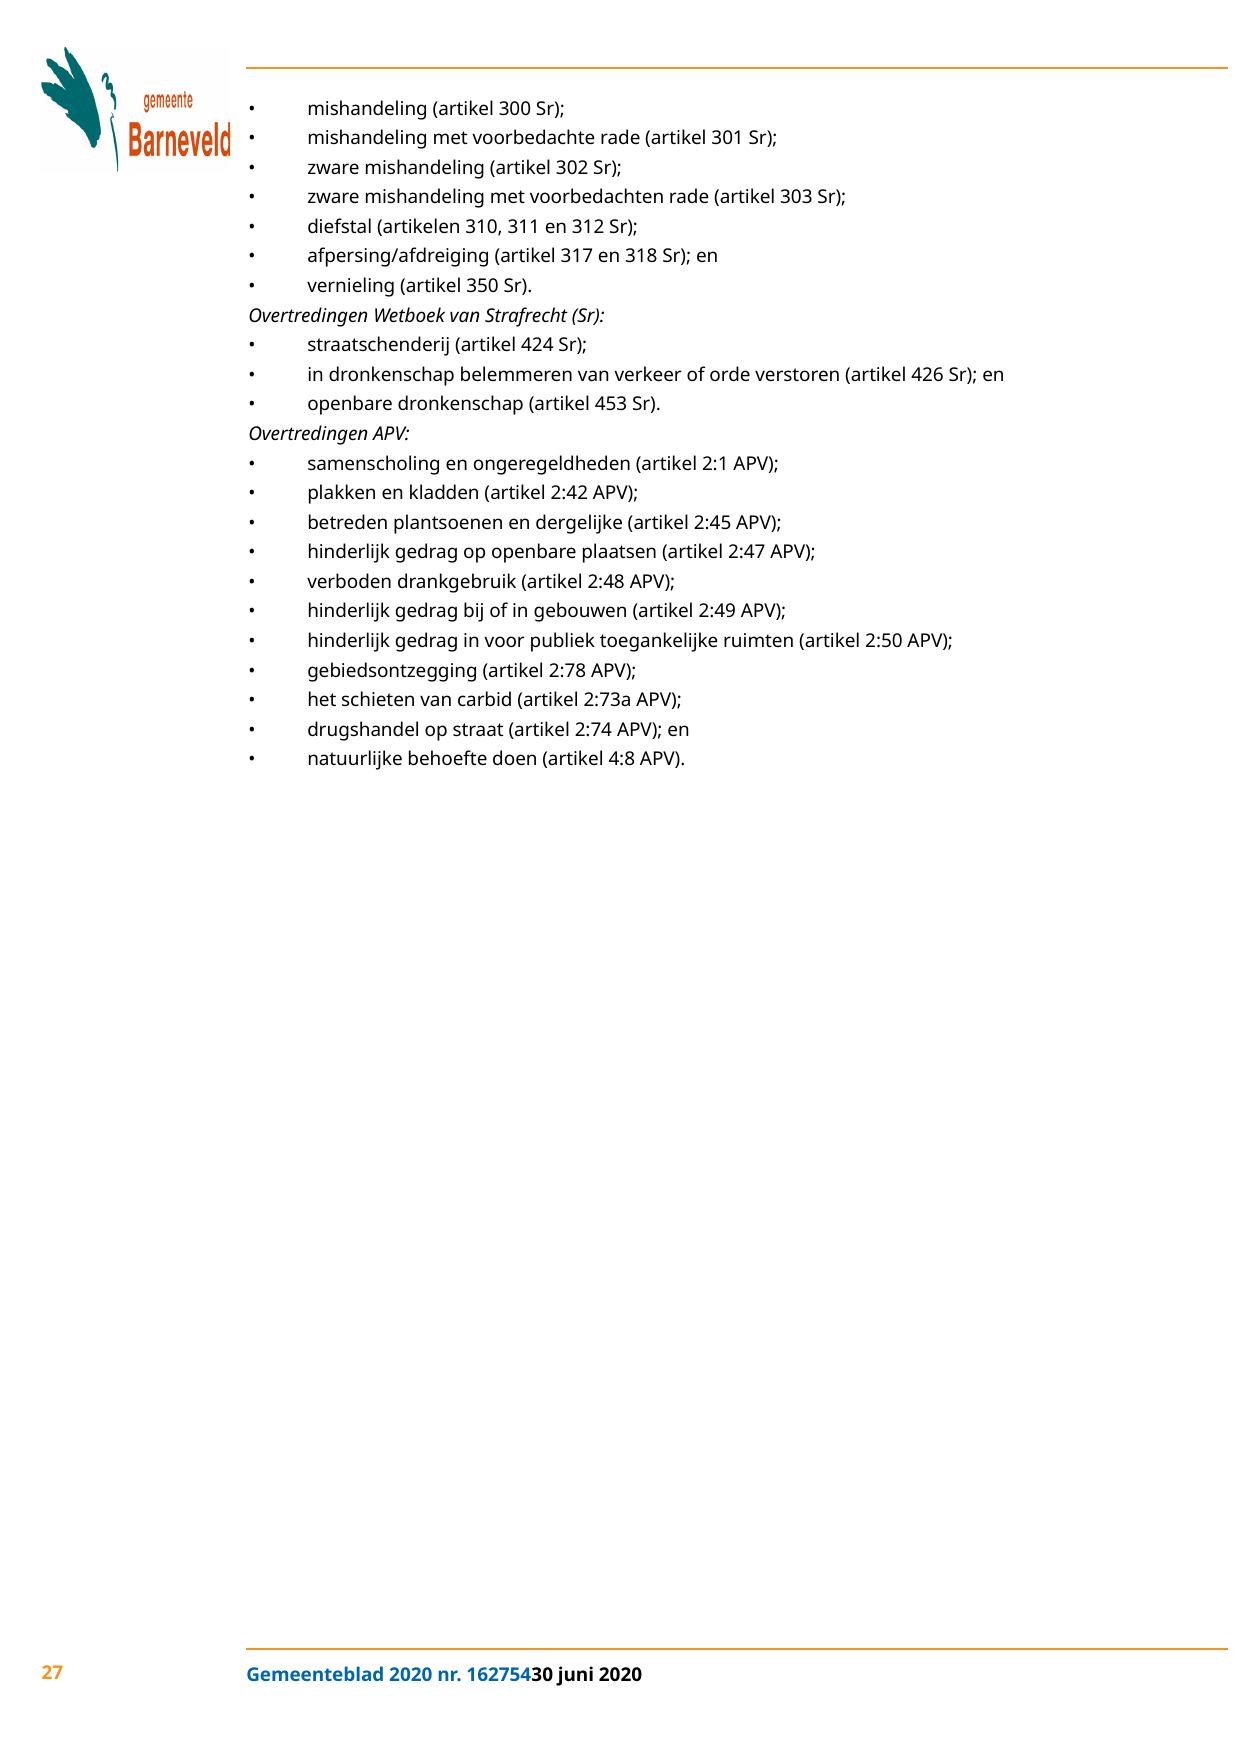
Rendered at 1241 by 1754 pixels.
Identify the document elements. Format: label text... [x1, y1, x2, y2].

list drugshandel op straat (artikel 2:74 APV); en [248, 716, 1152, 742]
list hinderlijk gedrag op openbare plaatsen (artikel 2:47 APV); [248, 538, 1152, 564]
list hinderlijk gedrag bij of in gebouwen (artikel 2:49 APV); [248, 598, 1152, 623]
text Overtredingen APV: [248, 420, 1152, 446]
list afpersing/afdreiging (artikel 317 en 318 Sr); en [248, 243, 1152, 268]
list straatschenderij (artikel 424 Sr); [248, 331, 1152, 357]
list vernieling (artikel 350 Sr). [248, 272, 1152, 298]
list mishandeling (artikel 300 Sr); [248, 95, 1152, 121]
list diefstal (artikelen 310, 311 en 312 Sr); [248, 213, 1152, 239]
list betreden plantsoenen en dergelijke (artikel 2:45 APV); [248, 509, 1152, 535]
list mishandeling met voorbedachte rade (artikel 301 Sr); [248, 124, 1152, 150]
list hinderlijk gedrag in voor publiek toegankelijke ruimten (artikel 2:50 APV); [248, 627, 1152, 653]
list samenscholing en ongeregeldheden (artikel 2:1 APV); [248, 450, 1152, 476]
list openbare dronkenschap (artikel 453 Sr). [248, 391, 1152, 416]
list in dronkenschap belemmeren van verkeer of orde verstoren (artikel 426 Sr); en [248, 361, 1152, 387]
list natuurlijke behoefte doen (artikel 4:8 APV). [248, 746, 1152, 771]
list zware mishandeling met voorbedachten rade (artikel 303 Sr); [248, 183, 1152, 209]
picture [41, 47, 231, 172]
list gebiedsontzegging (artikel 2:78 APV); [248, 657, 1152, 683]
list het schieten van carbid (artikel 2:73a APV); [248, 686, 1152, 712]
text Overtredingen Wetboek van Strafrecht (Sr): [248, 302, 1152, 328]
list zware mishandeling (artikel 302 Sr); [248, 154, 1152, 180]
list verboden drankgebruik (artikel 2:48 APV); [248, 568, 1152, 594]
list plakken en kladden (artikel 2:42 APV); [248, 479, 1152, 505]
